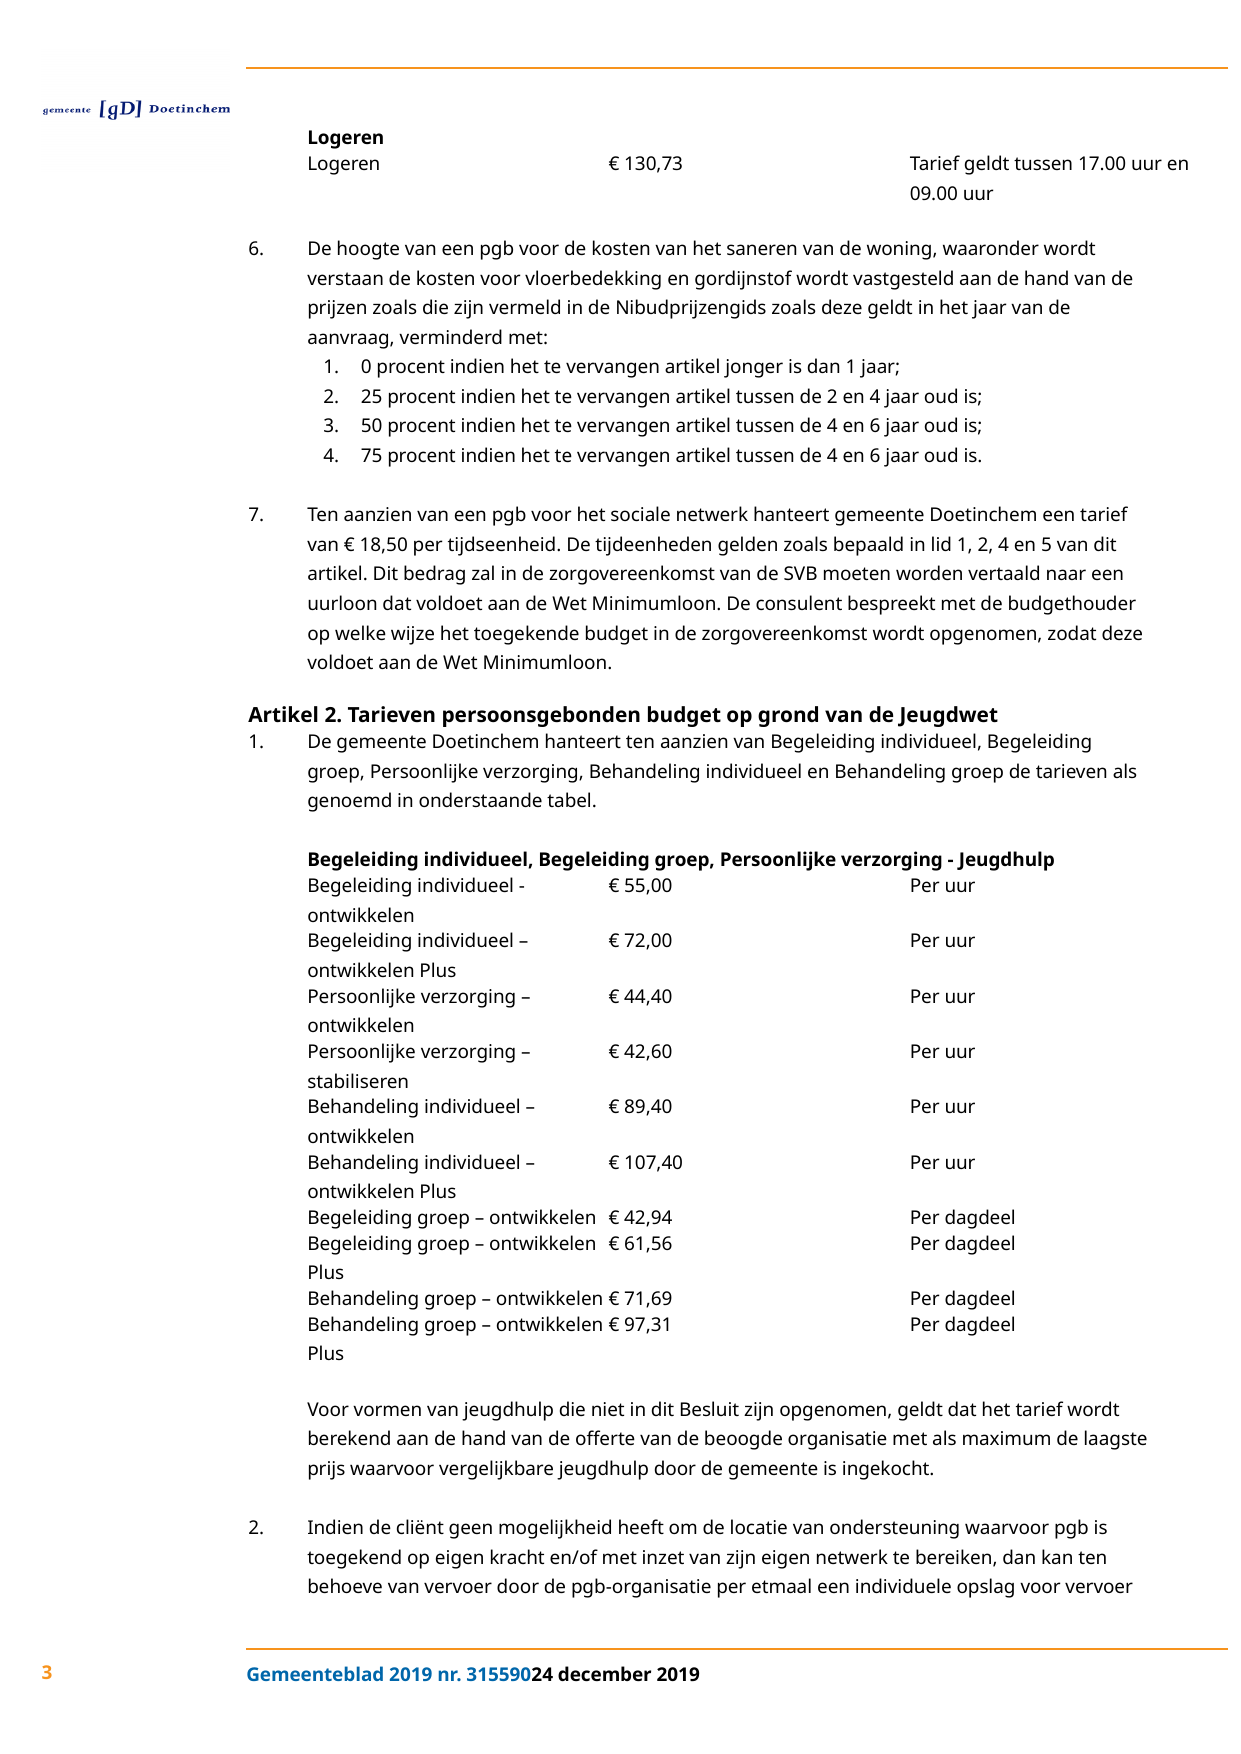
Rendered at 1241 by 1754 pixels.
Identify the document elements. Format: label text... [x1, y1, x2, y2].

text Artikel 2. Tarieven persoonsgebonden budget op grond van de Jeugdwet [248, 700, 1152, 728]
table_cell Per dagdeel [910, 1311, 1211, 1366]
table_cell Behandeling groep – ontwikkelen Plus [307, 1311, 608, 1366]
table_cell € 71,69 [608, 1285, 909, 1311]
table_cell Per dagdeel [910, 1285, 1211, 1311]
table_cell € 89,40 [608, 1094, 909, 1149]
list 25 procent indien het te vervangen artikel tussen de 2 en 4 jaar oud is; [323, 383, 1152, 409]
table_cell € 61,56 [608, 1230, 909, 1285]
list 75 procent indien het te vervangen artikel tussen de 4 en 6 jaar oud is. [323, 442, 1152, 468]
table_cell Per uur [910, 1149, 1211, 1204]
picture [41, 47, 231, 172]
list 50 procent indien het te vervangen artikel tussen de 4 en 6 jaar oud is; [323, 413, 1152, 438]
table_cell € 42,94 [608, 1204, 909, 1230]
table_cell € 72,00 [608, 928, 909, 983]
table_cell Per uur [910, 983, 1211, 1038]
table_cell € 44,40 [608, 983, 909, 1038]
list 0 procent indien het te vervangen artikel jonger is dan 1 jaar; [323, 353, 1152, 379]
table_header Logeren [307, 125, 1211, 150]
table_cell Per uur [910, 1038, 1211, 1094]
list Ten aanzien van een pgb voor het sociale netwerk hanteert gemeente Doetinchem een tarief van € 18,50 per tijdseenheid. De tijdeenheden gelden zoals bepaald in lid 1, 2, 4 en 5 van dit artikel. Dit bedrag zal in de zorgovereenkomst van de SVB moeten worden vertaald naar een uurloon dat voldoet aan de Wet Minimumloon. De consulent bespreekt met de budgethouder op welke wijze het toegekende budget in de zorgovereenkomst wordt opgenomen, zodat deze voldoet aan de Wet Minimumloon. [248, 501, 1152, 675]
list De gemeente Doetinchem hanteert ten aanzien van Begeleiding individueel, Begeleiding groep, Persoonlijke verzorging, Behandeling individueel en Behandeling groep de tarieven als genoemd in onderstaande tabel. [248, 728, 1152, 813]
list Voor vormen van jeugdhulp die niet in dit Besluit zijn opgenomen, geldt dat het tarief wordt berekend aan de hand van de offerte van de beoogde organisatie met als maximum de laagste prijs waarvoor vergelijkbare jeugdhulp door de gemeente is ingekocht. [248, 1396, 1152, 1481]
table_cell € 107,40 [608, 1149, 909, 1204]
table_cell Persoonlijke verzorging – stabiliseren [307, 1038, 608, 1094]
table_cell € 130,73 [608, 150, 909, 206]
table_cell Begeleiding groep – ontwikkelen Plus [307, 1230, 608, 1285]
table_cell Per dagdeel [910, 1230, 1211, 1285]
table_cell € 55,00 [608, 873, 909, 928]
table_cell € 97,31 [608, 1311, 909, 1366]
table_cell Persoonlijke verzorging – ontwikkelen [307, 983, 608, 1038]
list De hoogte van een pgb voor de kosten van het saneren van de woning, waaronder wordt verstaan de kosten voor vloerbedekking en gordijnstof wordt vastgesteld aan de hand van de prijzen zoals die zijn vermeld in de Nibudprijzengids zoals deze geldt in het jaar van de aanvraag, verminderd met: [248, 235, 1152, 350]
table_cell Per uur [910, 928, 1211, 983]
table_cell Behandeling individueel – ontwikkelen [307, 1094, 608, 1149]
table_cell € 42,60 [608, 1038, 909, 1094]
table_header Begeleiding individueel, Begeleiding groep, Persoonlijke verzorging - Jeugdhulp [307, 847, 1211, 872]
table_cell Behandeling groep – ontwikkelen [307, 1285, 608, 1311]
table_cell Tarief geldt tussen 17.00 uur en 09.00 uur [910, 150, 1211, 206]
table_cell Per dagdeel [910, 1204, 1211, 1230]
table_cell Logeren [307, 150, 608, 206]
table_cell Begeleiding groep – ontwikkelen [307, 1204, 608, 1230]
table_cell Behandeling individueel – ontwikkelen Plus [307, 1149, 608, 1204]
table_cell Per uur [910, 1094, 1211, 1149]
table_cell Per uur [910, 873, 1211, 928]
table_cell Begeleiding individueel – ontwikkelen Plus [307, 928, 608, 983]
table_cell Begeleiding individueel - ontwikkelen [307, 873, 608, 928]
list Indien de cliënt geen mogelijkheid heeft om de locatie van ondersteuning waarvoor pgb is toegekend op eigen kracht en/of met inzet van zijn eigen netwerk te bereiken, dan kan ten behoeve van vervoer door de pgb-organisatie per etmaal een individuele opslag voor vervoer [248, 1514, 1152, 1599]
